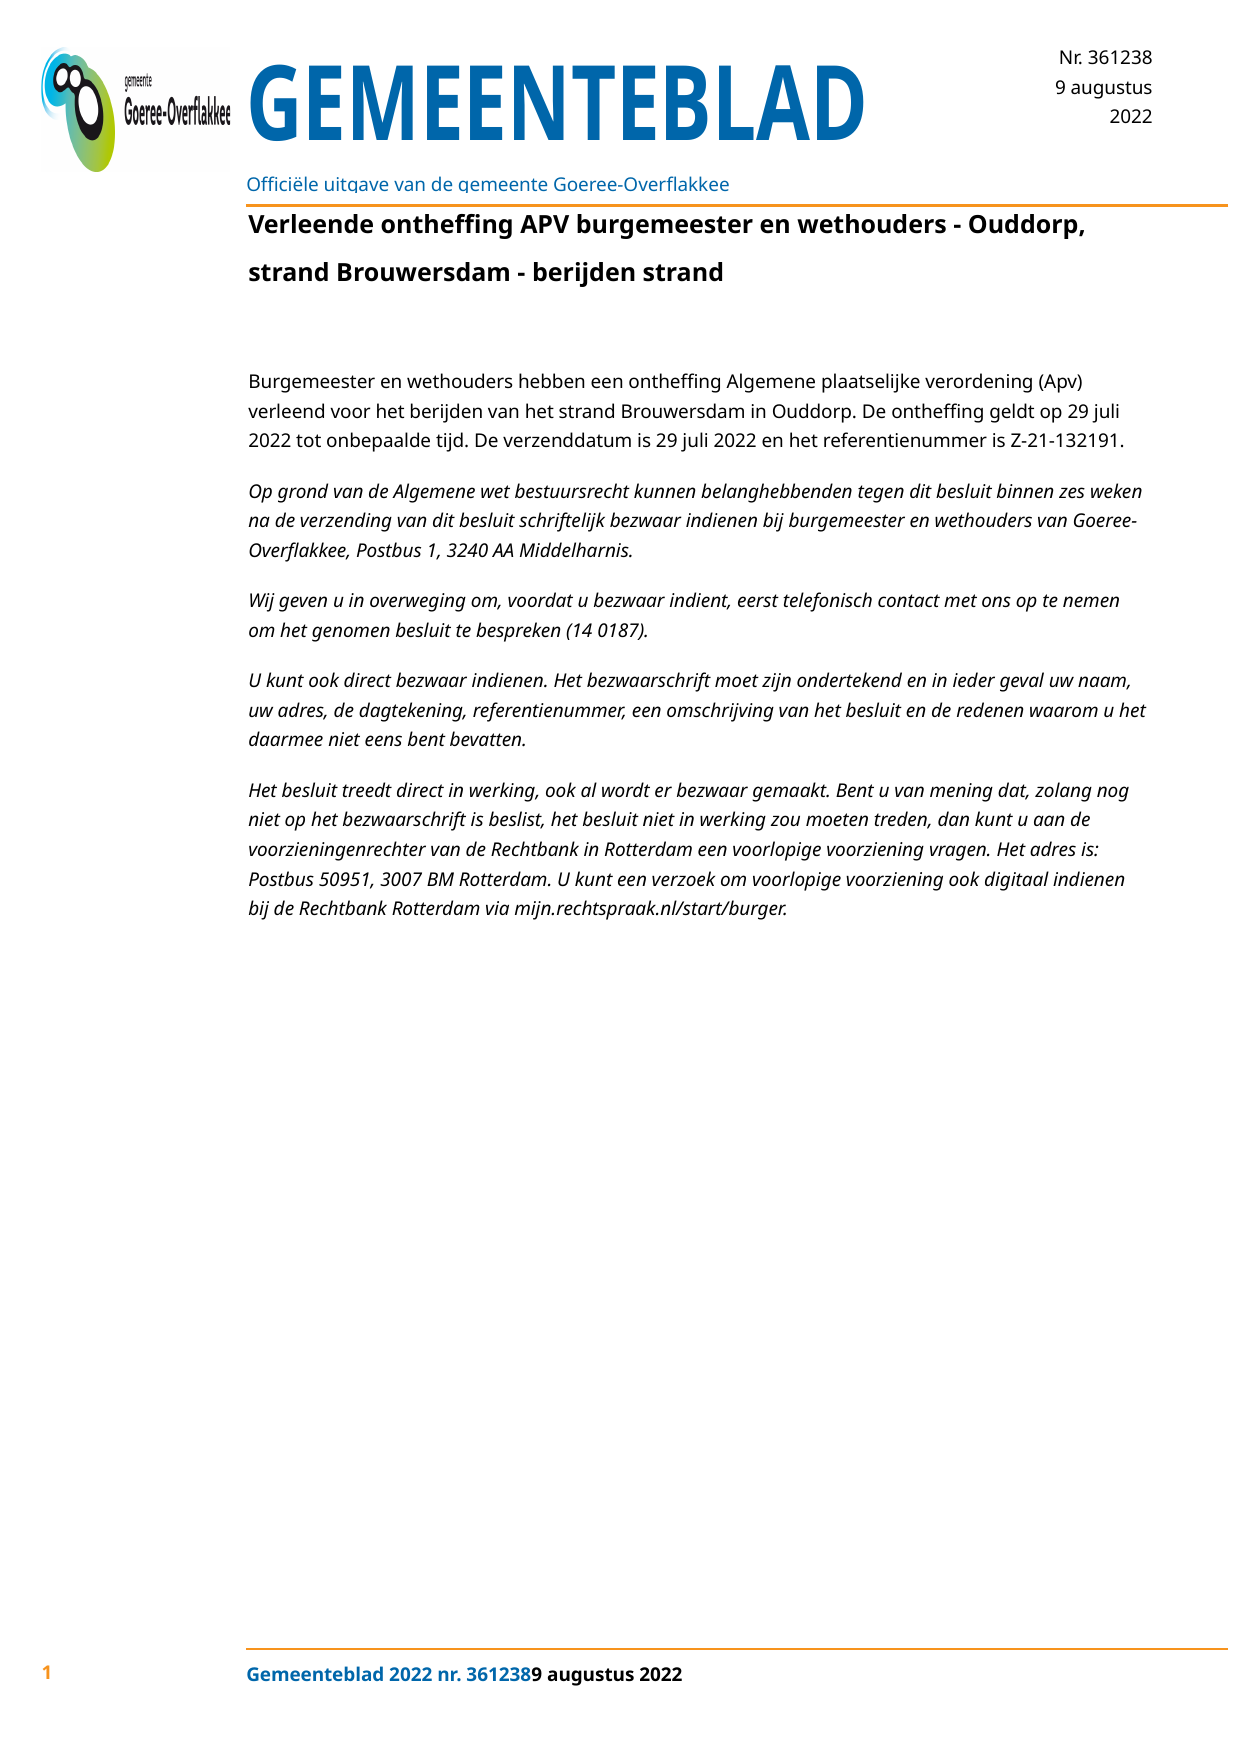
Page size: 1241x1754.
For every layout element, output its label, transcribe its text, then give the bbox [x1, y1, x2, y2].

text Burgemeester en wethouders hebben een ontheffing Algemene plaatselijke verordening (Apv) verleend voor het berijden van het strand Brouwersdam in Ouddorp. De ontheffing geldt op 29 juli 2022 tot onbepaalde tijd. De verzenddatum is 29 juli 2022 en het referentienummer is Z-21-132191. [248, 368, 1152, 453]
picture [41, 47, 231, 172]
text U kunt ook direct bezwaar indienen. Het bezwaarschrift moet zijn ondertekend en in ieder geval uw naam, uw adres, de dagtekening, referentienummer, een omschrijving van het besluit en de redenen waarom u het daarmee niet eens bent bevatten. [248, 667, 1152, 752]
text Wij geven u in overweging om, voordat u bezwaar indient, eerst telefonisch contact met ons op te nemen om het genomen besluit te bespreken (14 0187). [248, 587, 1152, 643]
text Op grond van de Algemene wet bestuursrecht kunnen belanghebbenden tegen dit besluit binnen zes weken na de verzending van dit besluit schriftelijk bezwaar indienen bij burgemeester en wethouders van Goeree-Overflakkee, Postbus 1, 3240 AA Middelharnis. [248, 478, 1152, 563]
text Verleende ontheffing APV burgemeester en wethouders - Ouddorp, strand Brouwersdam - berijden strand [248, 207, 1152, 288]
text Het besluit treedt direct in werking, ook al wordt er bezwaar gemaakt. Bent u van mening dat, zolang nog niet op het bezwaarschrift is beslist, het besluit niet in werking zou moeten treden, dan kunt u aan de voorzieningenrechter van de Rechtbank in Rotterdam een voorlopige voorziening vragen. Het adres is: Postbus 50951, 3007 BM Rotterdam. U kunt een verzoek om voorlopige voorziening ook digitaal indienen bij de Rechtbank Rotterdam via mijn.rechtspraak.nl/start/burger. [248, 777, 1152, 921]
